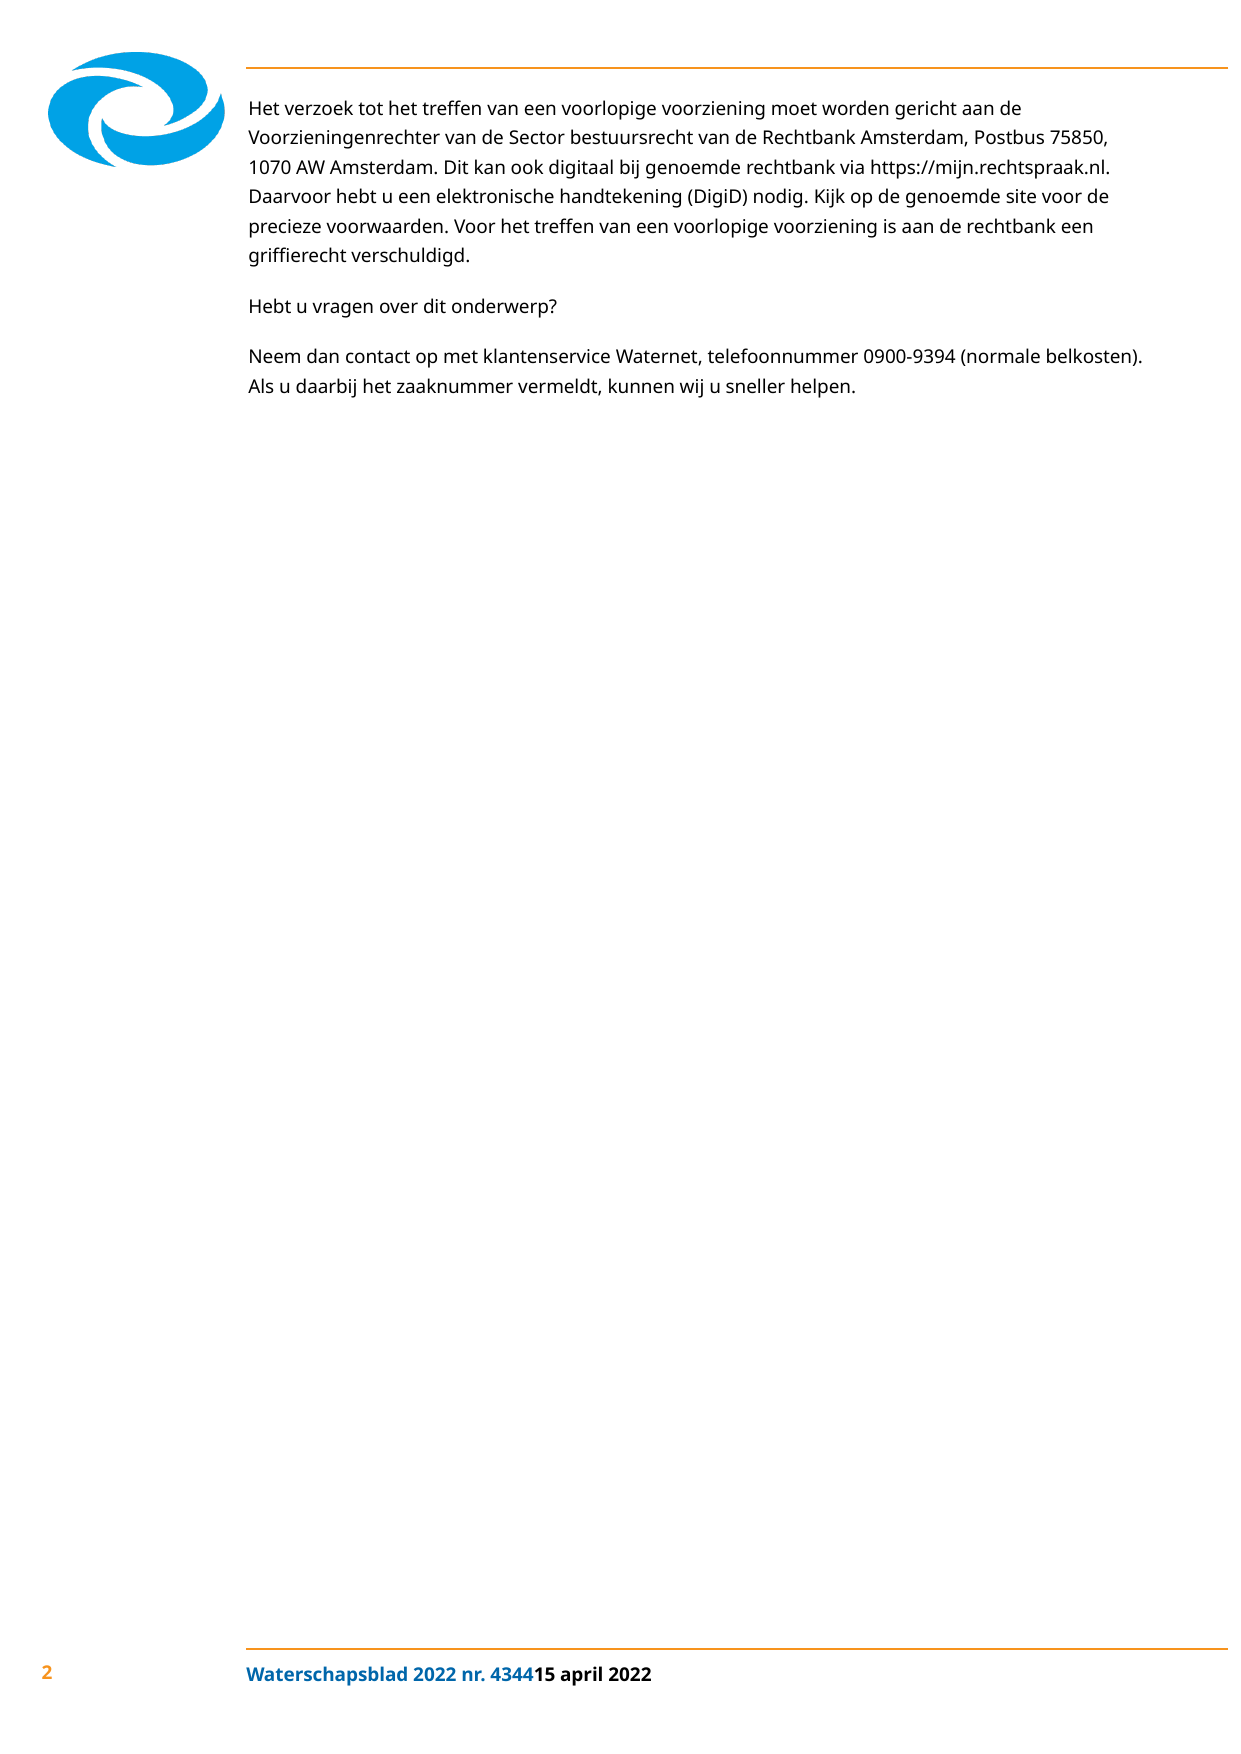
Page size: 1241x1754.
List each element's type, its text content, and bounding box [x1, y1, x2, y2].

text Het verzoek tot het treffen van een voorlopige voorziening moet worden gericht aan de Voorzieningenrechter van de Sector bestuursrecht van de Rechtbank Amsterdam, Postbus 75850, 1070 AW Amsterdam. Dit kan ook digitaal bij genoemde rechtbank via https://mijn.rechtspraak.nl. Daarvoor hebt u een elektronische handtekening (DigiD) nodig. Kijk op de genoemde site voor de precieze voorwaarden. Voor het treffen van een voorlopige voorziening is aan de rechtbank een griffierecht verschuldigd. [248, 95, 1152, 268]
picture [41, 47, 231, 172]
text Neem dan contact op met klantenservice Waternet, telefoonnummer 0900-9394 (normale belkosten). Als u daarbij het zaaknummer vermeldt, kunnen wij u sneller helpen. [248, 343, 1152, 399]
text Hebt u vragen over dit onderwerp? [248, 293, 1152, 319]
